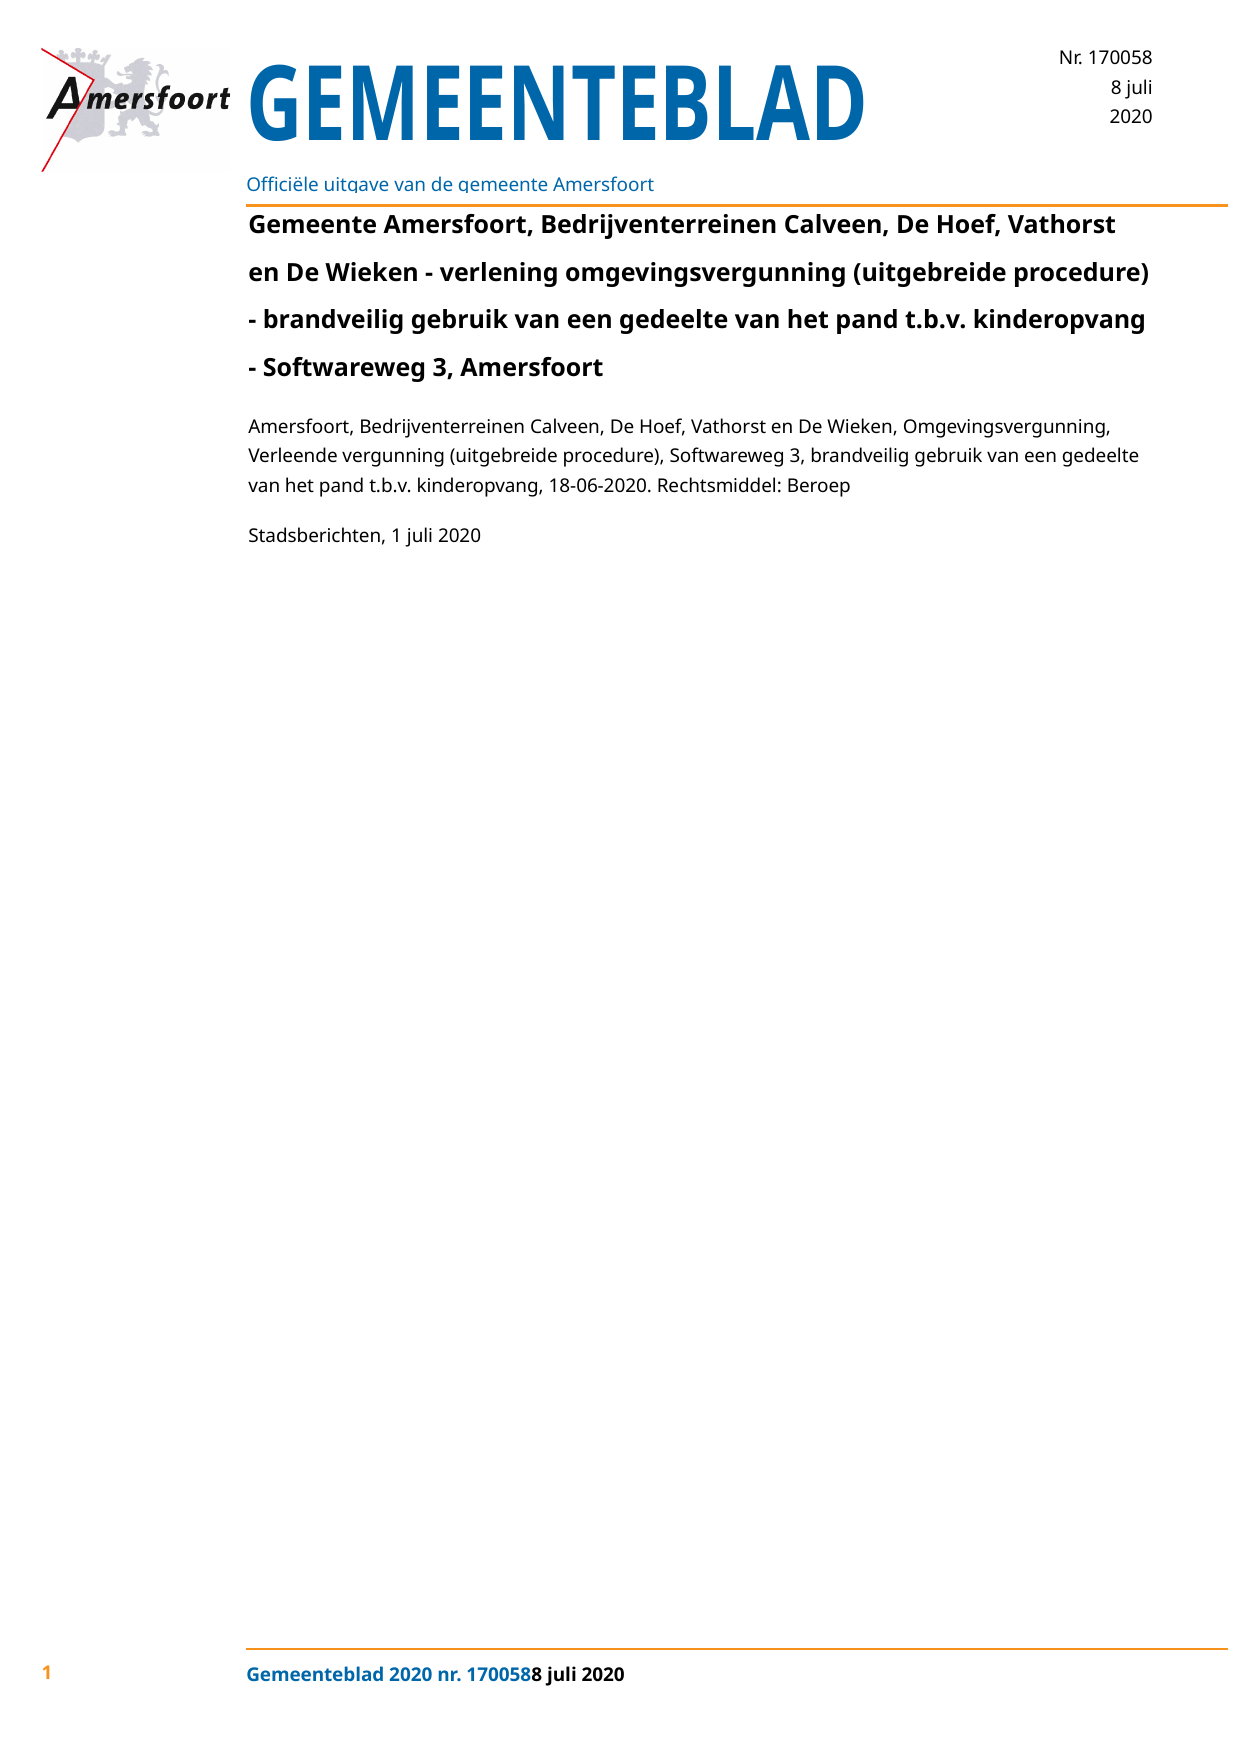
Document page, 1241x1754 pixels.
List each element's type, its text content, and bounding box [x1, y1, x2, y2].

picture [41, 47, 231, 172]
text Gemeente Amersfoort, Bedrijventerreinen Calveen, De Hoef, Vathorst en De Wieken - verlening omgevingsvergunning (uitgebreide procedure) - brandveilig gebruik van een gedeelte van het pand t.b.v. kinderopvang - Softwareweg 3, Amersfoort [248, 207, 1152, 384]
text Amersfoort, Bedrijventerreinen Calveen, De Hoef, Vathorst en De Wieken, Omgevingsvergunning, Verleende vergunning (uitgebreide procedure), Softwareweg 3, brandveilig gebruik van een gedeelte van het pand t.b.v. kinderopvang, 18-06-2020. Rechtsmiddel: Beroep [248, 413, 1152, 498]
text Stadsberichten, 1 juli 2020 [248, 523, 1152, 548]
